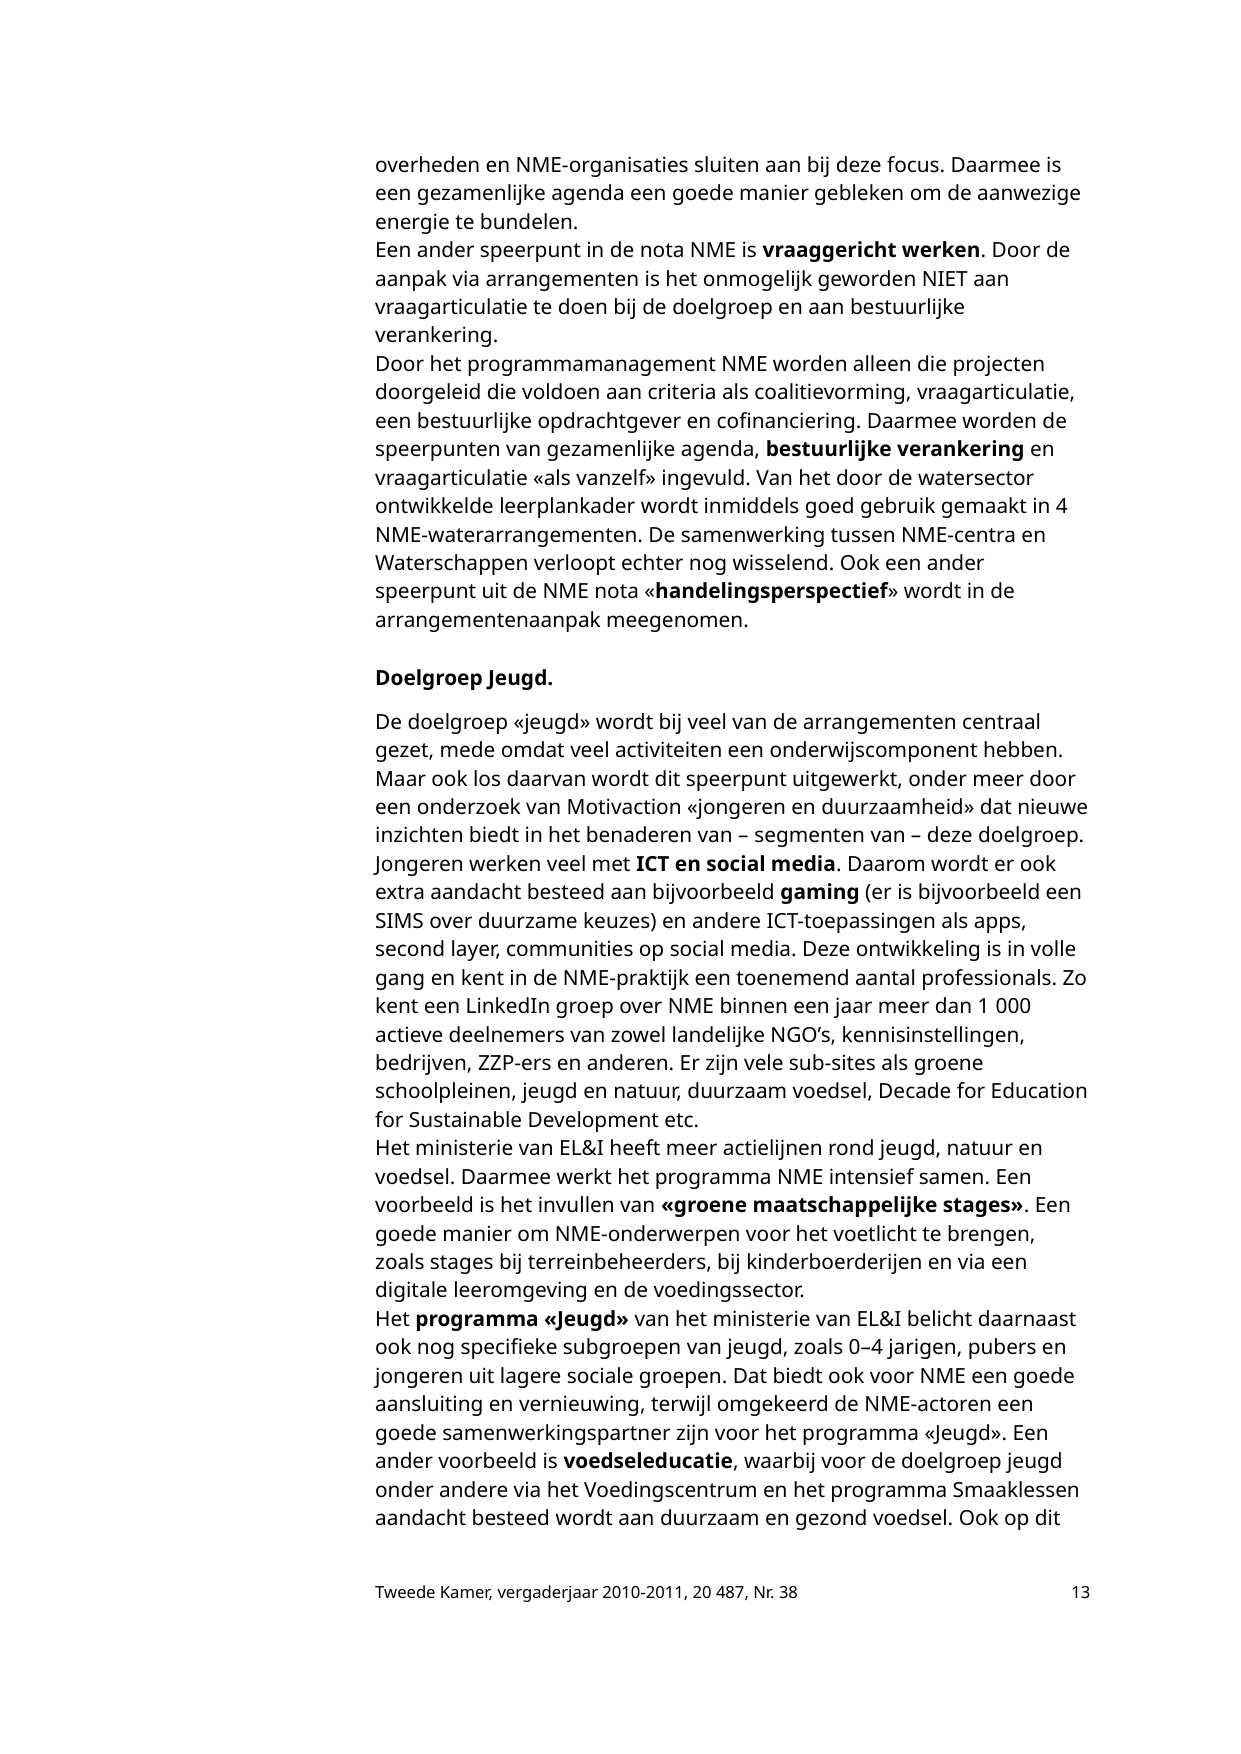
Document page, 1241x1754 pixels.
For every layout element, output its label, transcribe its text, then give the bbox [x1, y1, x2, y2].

text overheden en NME-organisaties sluiten aan bij deze focus. Daarmee is een gezamenlijke agenda een goede manier gebleken om de aanwezige energie te bundelen. [375, 150, 1090, 235]
text Het programma «Jeugd» van het ministerie van EL&I belicht daarnaast ook nog specifieke subgroepen van jeugd, zoals 0–4 jarigen, pubers en jongeren uit lagere sociale groepen. Dat biedt ook voor NME een goede aansluiting en vernieuwing, terwijl omgekeerd de NME-actoren een goede samenwerkingspartner zijn voor het programma «Jeugd». Een ander voorbeeld is voedseleducatie, waarbij voor de doelgroep jeugd onder andere via het Voedingscentrum en het programma Smaaklessen aandacht besteed wordt aan duurzaam en gezond voedsel. Ook op dit [375, 1304, 1090, 1532]
text Het ministerie van EL&I heeft meer actielijnen rond jeugd, natuur en voedsel. Daarmee werkt het programma NME intensief samen. Een voorbeeld is het invullen van «groene maatschappelijke stages». Een goede manier om NME-onderwerpen voor het voetlicht te brengen, zoals stages bij terreinbeheerders, bij kinderboerderijen en via een digitale leeromgeving en de voedingssector. [375, 1133, 1090, 1304]
text De doelgroep «jeugd» wordt bij veel van de arrangementen centraal gezet, mede omdat veel activiteiten een onderwijscomponent hebben. Maar ook los daarvan wordt dit speerpunt uitgewerkt, onder meer door een onderzoek van Motivaction «jongeren en duurzaamheid» dat nieuwe inzichten biedt in het benaderen van – segmenten van – deze doelgroep. Jongeren werken veel met ICT en social media. Daarom wordt er ook extra aandacht besteed aan bijvoorbeeld gaming (er is bijvoorbeeld een SIMS over duurzame keuzes) en andere ICT-toepassingen als apps, second layer, communities op social media. Deze ontwikkeling is in volle gang en kent in de NME-praktijk een toenemend aantal professionals. Zo kent een LinkedIn groep over NME binnen een jaar meer dan 1 000 actieve deelnemers van zowel landelijke NGO’s, kennisinstellingen, bedrijven, ZZP-ers en anderen. Er zijn vele sub-sites als groene schoolpleinen, jeugd en natuur, duurzaam voedsel, Decade for Education for Sustainable Development etc. [375, 707, 1090, 1133]
text Doelgroep Jeugd. [375, 663, 1090, 692]
text Door het programmamanagement NME worden alleen die projecten doorgeleid die voldoen aan criteria als coalitievorming, vraagarticulatie, een bestuurlijke opdrachtgever en cofinanciering. Daarmee worden de speerpunten van gezamenlijke agenda, bestuurlijke verankering en vraagarticulatie «als vanzelf» ingevuld. Van het door de watersector ontwikkelde leerplankader wordt inmiddels goed gebruik gemaakt in 4 NME-waterarrangementen. De samenwerking tussen NME-centra en Waterschappen verloopt echter nog wisselend. Ook een ander speerpunt uit de NME nota «handelingsperspectief» wordt in de arrangementenaanpak meegenomen. [375, 349, 1090, 633]
text Een ander speerpunt in de nota NME is vraaggericht werken. Door de aanpak via arrangementen is het onmogelijk geworden NIET aan vraagarticulatie te doen bij de doelgroep en aan bestuurlijke verankering. [375, 235, 1090, 349]
